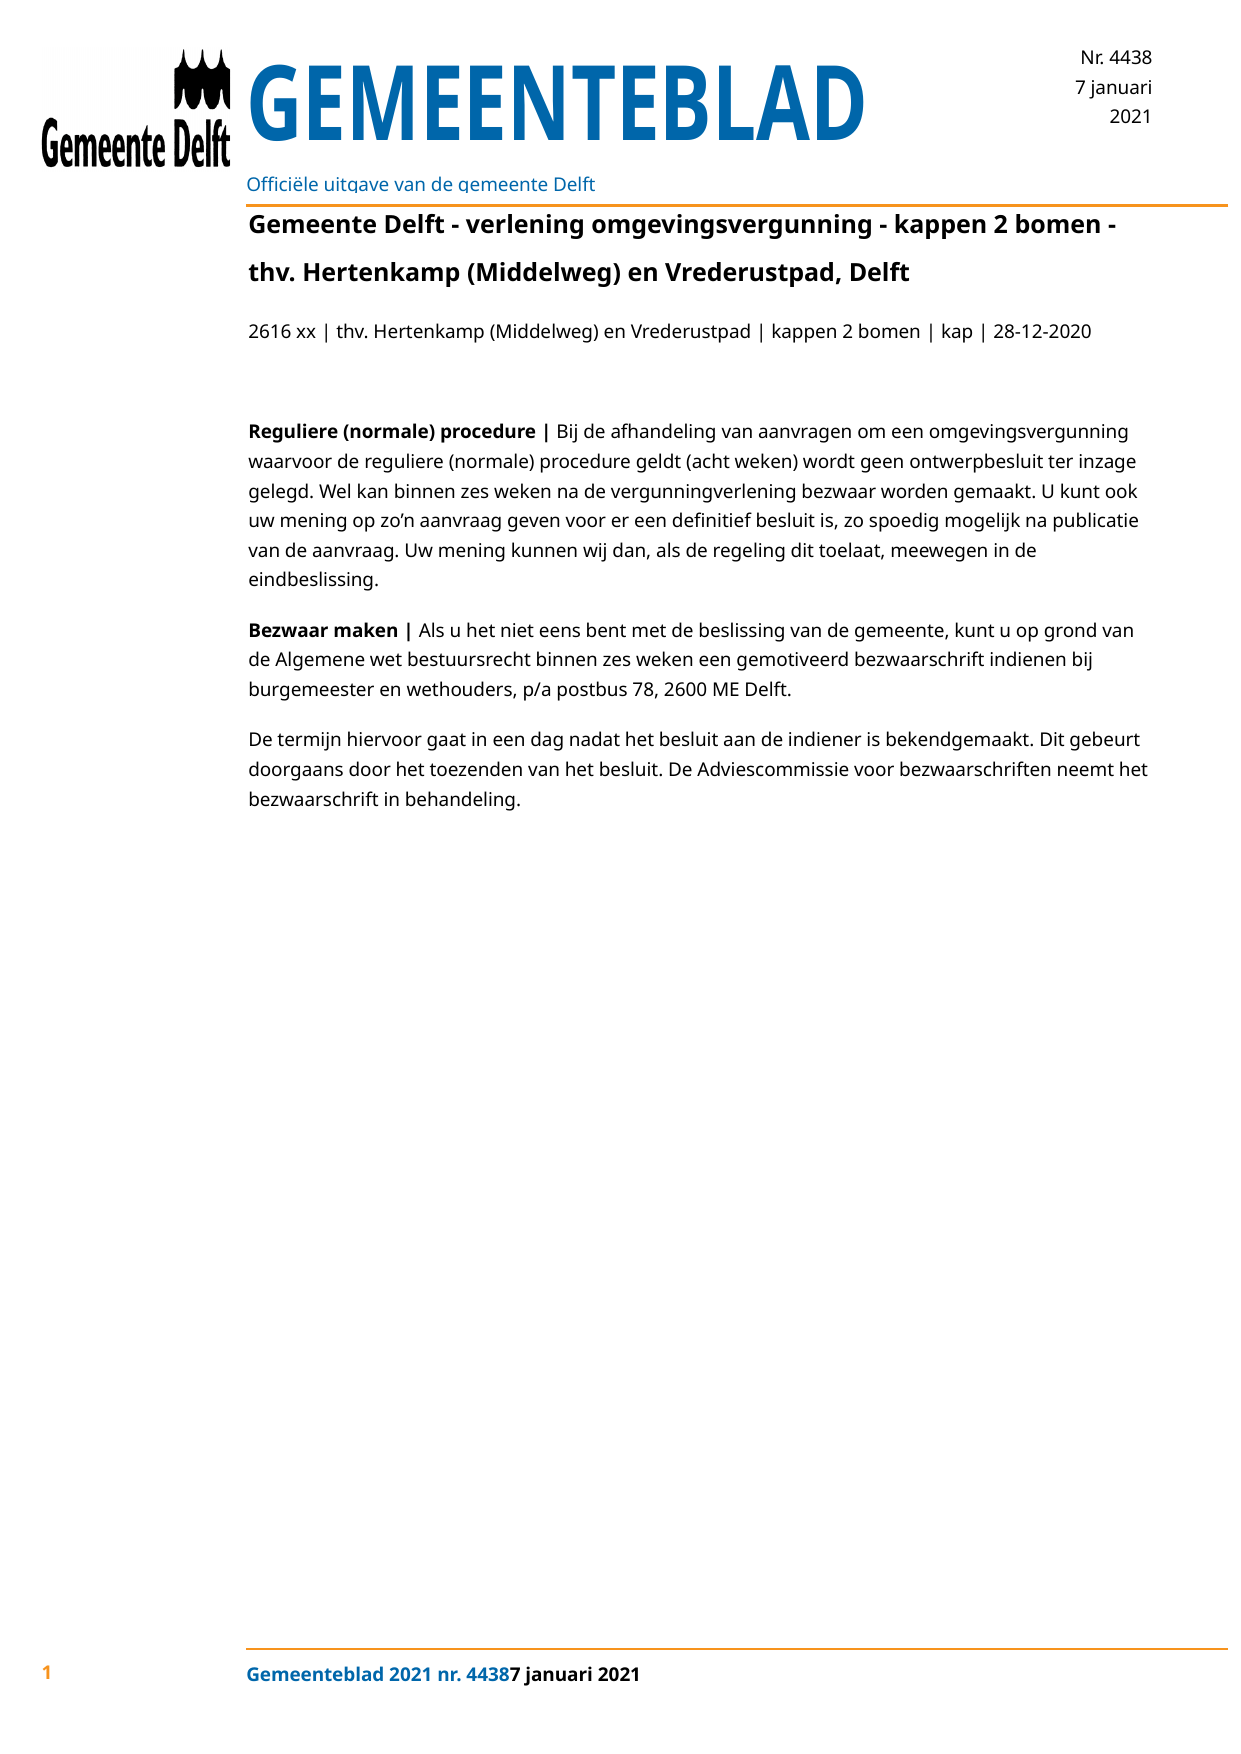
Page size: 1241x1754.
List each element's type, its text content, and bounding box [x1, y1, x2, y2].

text De termijn hiervoor gaat in een dag nadat het besluit aan de indiener is bekendgemaakt. Dit gebeurt doorgaans door het toezenden van het besluit. De Adviescommissie voor bezwaarschriften neemt het bezwaarschrift in behandeling. [248, 727, 1152, 812]
text Reguliere (normale) procedure | Bij de afhandeling van aanvragen om een omgevingsvergunning waarvoor de reguliere (normale) procedure geldt (acht weken) wordt geen ontwerpbesluit ter inzage gelegd. Wel kan binnen zes weken na de vergunningverlening bezwaar worden gemaakt. U kunt ook uw mening op zo’n aanvraag geven voor er een definitief besluit is, zo spoedig mogelijk na publicatie van de aanvraag. Uw mening kunnen wij dan, als de regeling dit toelaat, meewegen in de eindbeslissing. [248, 419, 1152, 592]
text Gemeente Delft - verlening omgevingsvergunning - kappen 2 bomen - thv. Hertenkamp (Middelweg) en Vrederustpad, Delft [248, 207, 1152, 288]
picture [41, 47, 231, 172]
text 2616 xx | thv. Hertenkamp (Middelweg) en Vrederustpad | kappen 2 bomen | kap | 28-12-2020 [248, 318, 1152, 344]
text Bezwaar maken | Als u het niet eens bent met de beslissing van de gemeente, kunt u op grond van de Algemene wet bestuursrecht binnen zes weken een gemotiveerd bezwaarschrift indienen bij burgemeester en wethouders, p/a postbus 78, 2600 ME Delft. [248, 617, 1152, 702]
